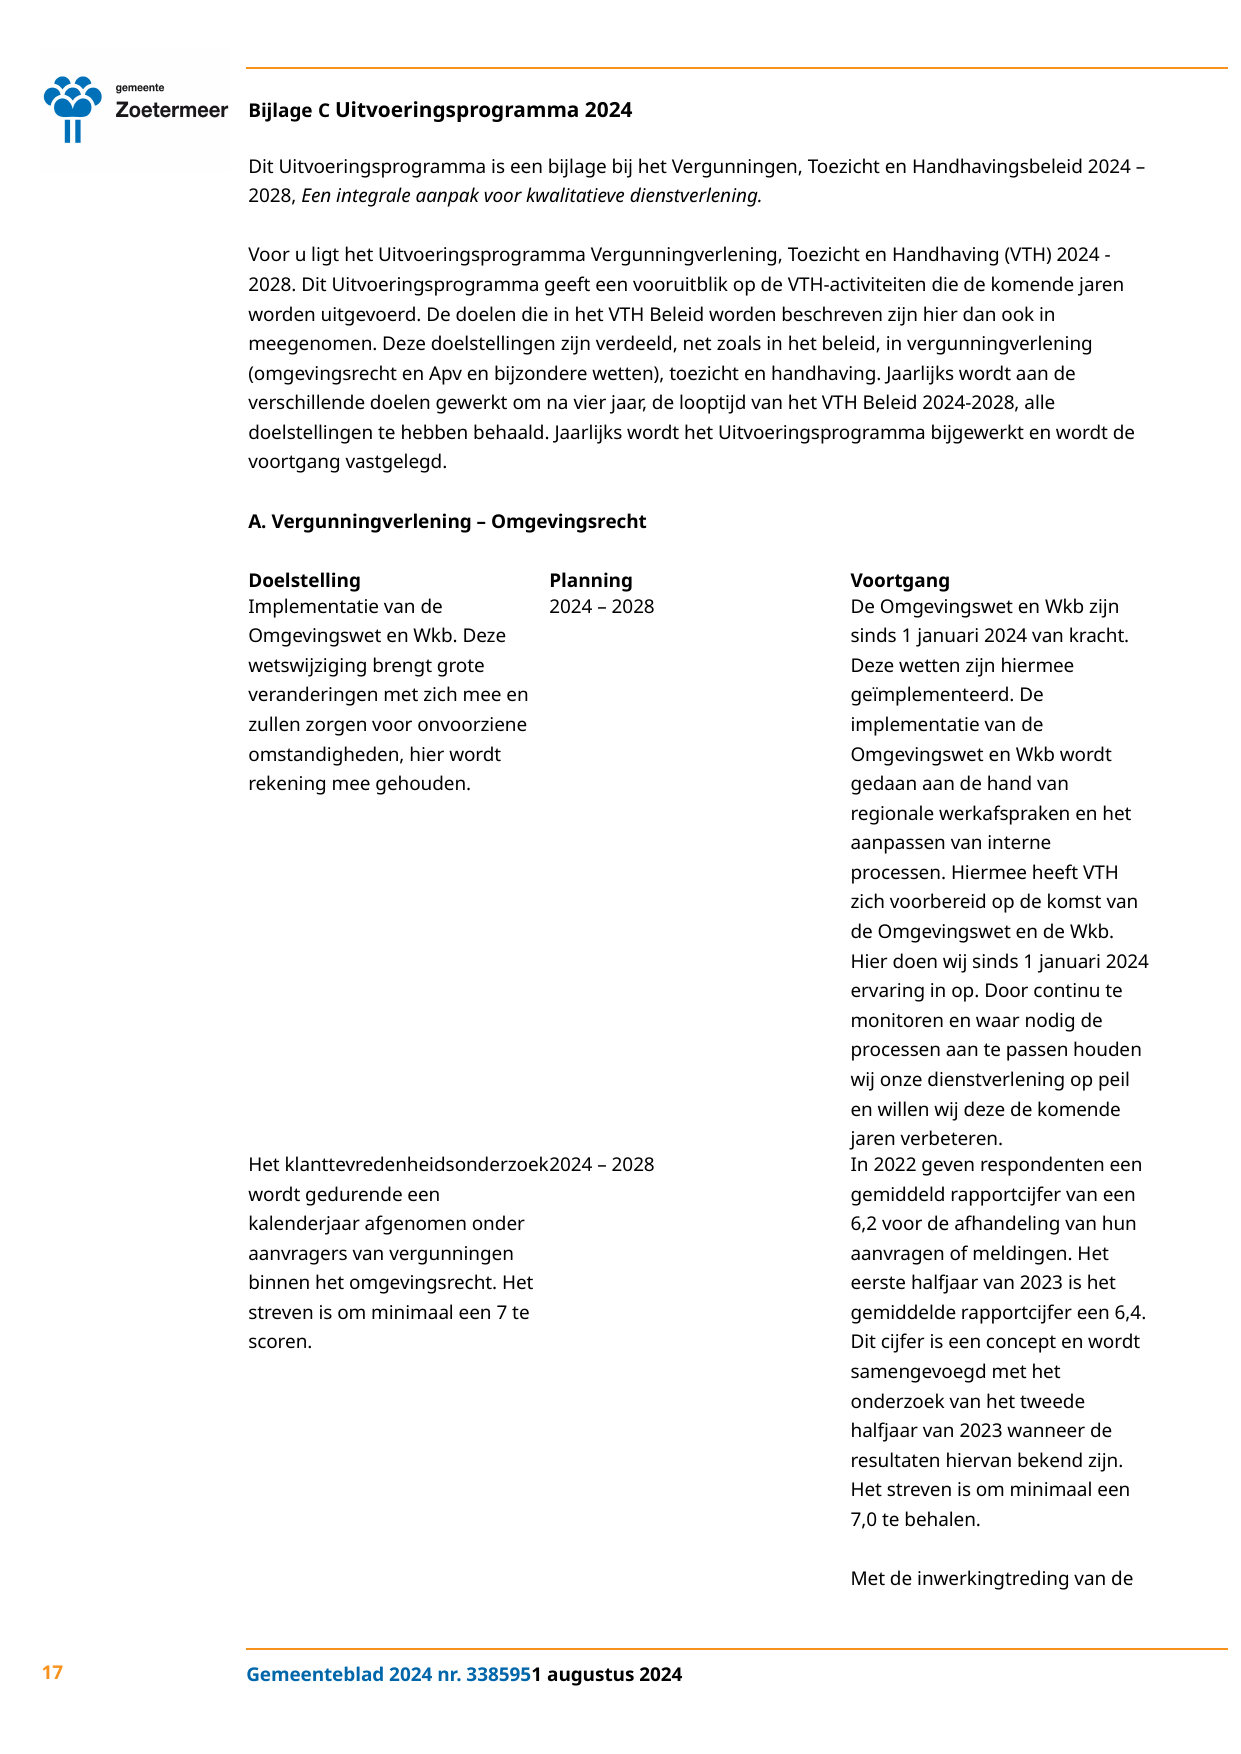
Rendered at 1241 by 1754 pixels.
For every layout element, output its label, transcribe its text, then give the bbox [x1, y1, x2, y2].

table_cell 2024 – 2028 [549, 1151, 850, 1591]
table_header Voortgang [850, 567, 1152, 593]
table_header Planning [549, 567, 850, 593]
table_cell De Omgevingswet en Wkb zijn sinds 1 januari 2024 van kracht. Deze wetten zijn hiermee geïmplementeerd. De implementatie van de Omgevingswet en Wkb wordt gedaan aan de hand van regionale werkafspraken en het aanpassen van interne processen. Hiermee heeft VTH zich voorbereid op de komst van de Omgevingswet en de Wkb. Hier doen wij sinds 1 januari 2024 ervaring in op. Door continu te monitoren en waar nodig de processen aan te passen houden wij onze dienstverlening op peil en willen wij deze de komende jaren verbeteren. [850, 593, 1152, 1151]
text Dit Uitvoeringsprogramma is een bijlage bij het Vergunningen, Toezicht en Handhavingsbeleid 2024 – 2028, Een integrale aanpak voor kwalitatieve dienstverlening. [248, 153, 1152, 208]
table_header Doelstelling [248, 567, 549, 593]
table_cell 2024 – 2028 [549, 593, 850, 1151]
text A. Vergunningverlening – Omgevingsrecht [248, 508, 1152, 534]
table_cell In 2022 geven respondenten een gemiddeld rapportcijfer van een 6,2 voor de afhandeling van hun aanvragen of meldingen. Het eerste halfjaar van 2023 is het gemiddelde rapportcijfer een 6,4. Dit cijfer is een concept en wordt samengevoegd met het onderzoek van het tweede halfjaar van 2023 wanneer de resultaten hiervan bekend zijn. Het streven is om minimaal een 7,0 te behalen. Met de inwerkingtreding van de [850, 1151, 1152, 1591]
table_cell Implementatie van de Omgevingswet en Wkb. Deze wetswijziging brengt grote veranderingen met zich mee en zullen zorgen voor onvoorziene omstandigheden, hier wordt rekening mee gehouden. [248, 593, 549, 1151]
text Voor u ligt het Uitvoeringsprogramma Vergunningverlening, Toezicht en Handhaving (VTH) 2024 - 2028. Dit Uitvoeringsprogramma geeft een vooruitblik op de VTH-activiteiten die de komende jaren worden uitgevoerd. De doelen die in het VTH Beleid worden beschreven zijn hier dan ook in meegenomen. Deze doelstellingen zijn verdeeld, net zoals in het beleid, in vergunningverlening (omgevingsrecht en Apv en bijzondere wetten), toezicht en handhaving. Jaarlijks wordt aan de verschillende doelen gewerkt om na vier jaar, de looptijd van het VTH Beleid 2024-2028, alle doelstellingen te hebben behaald. Jaarlijks wordt het Uitvoeringsprogramma bijgewerkt en wordt de voortgang vastgelegd. [248, 242, 1152, 474]
picture [41, 47, 231, 172]
text Bijlage C Uitvoeringsprogramma 2024 [248, 95, 1152, 123]
table_cell Het klanttevredenheidsonderzoek wordt gedurende een kalenderjaar afgenomen onder aanvragers van vergunningen binnen het omgevingsrecht. Het streven is om minimaal een 7 te scoren. [248, 1151, 549, 1591]
